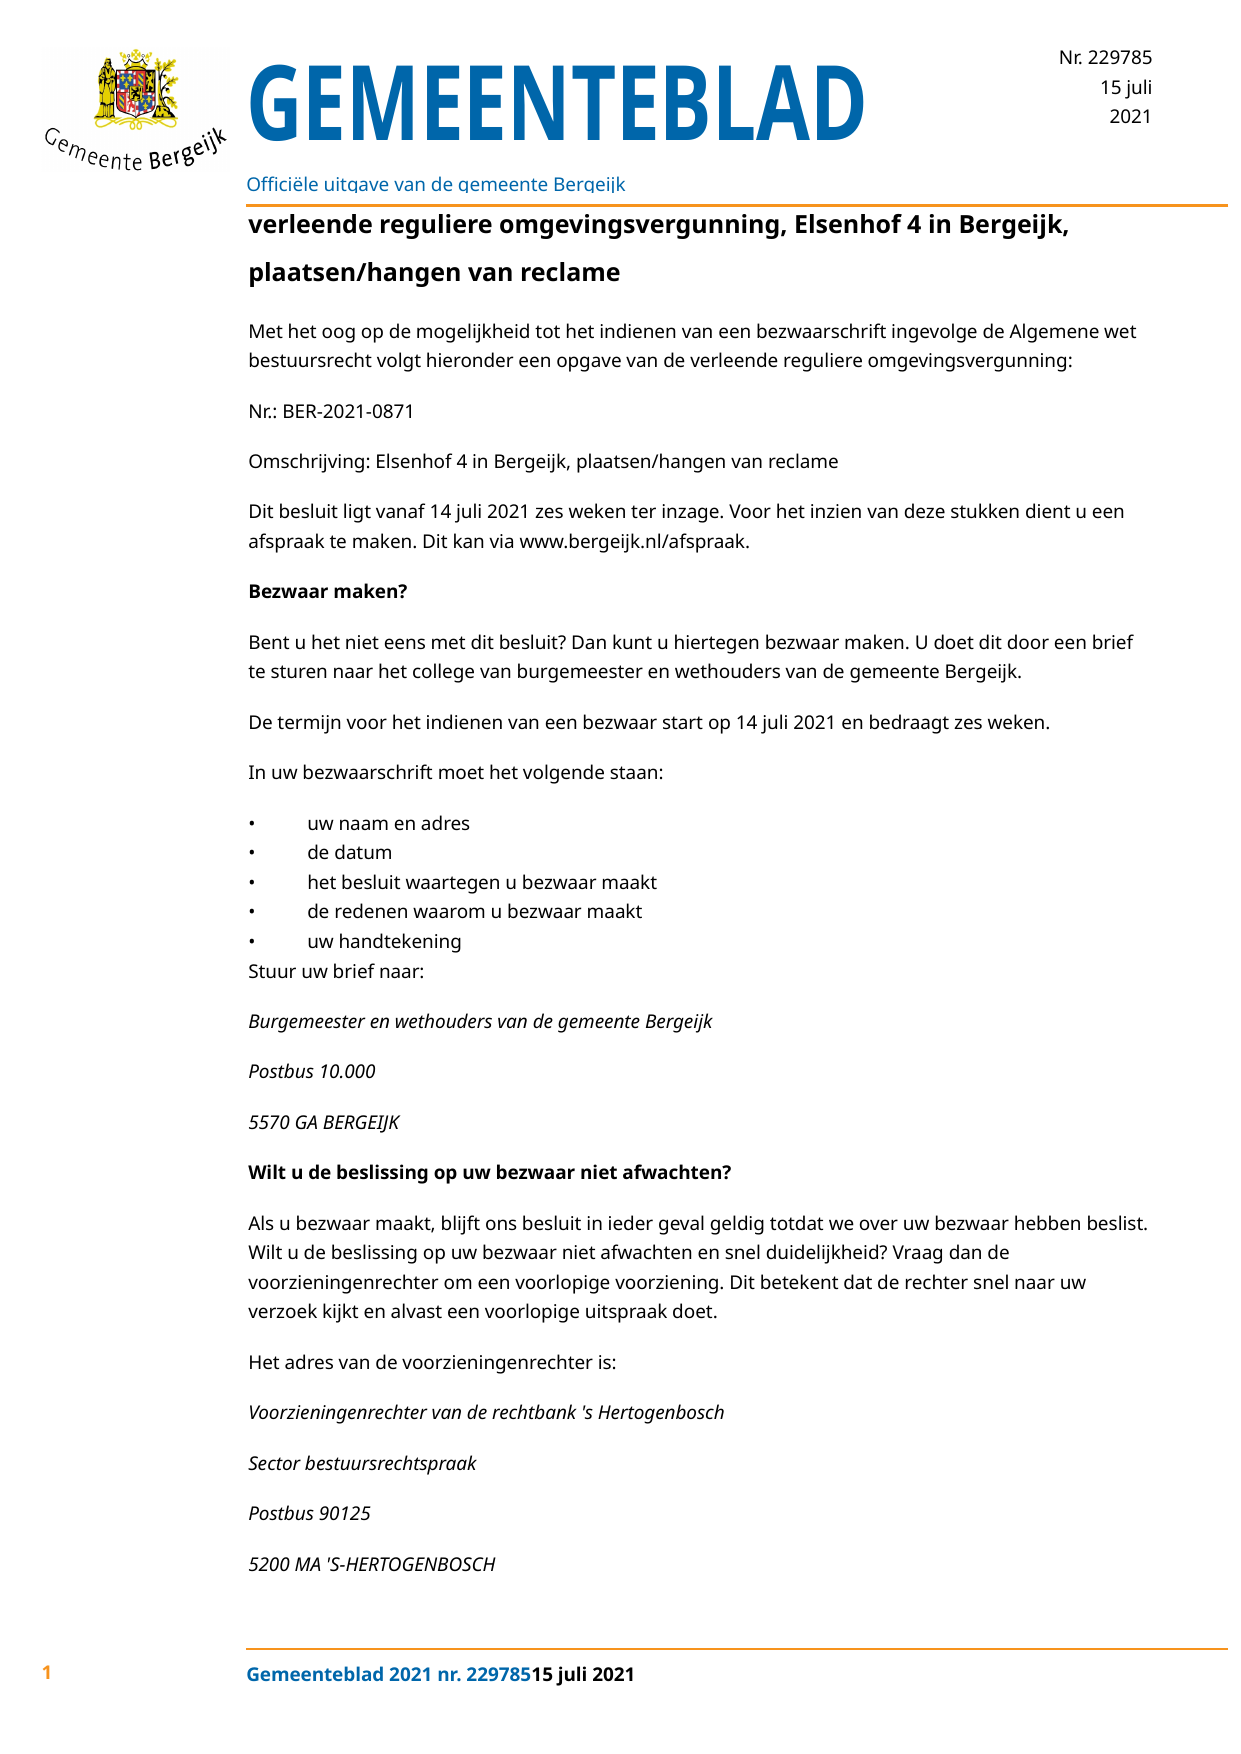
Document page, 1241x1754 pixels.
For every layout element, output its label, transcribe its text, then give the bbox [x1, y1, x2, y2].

text Als u bezwaar maakt, blijft ons besluit in ieder geval geldig totdat we over uw bezwaar hebben beslist. Wilt u de beslissing op uw bezwaar niet afwachten en snel duidelijkheid? Vraag dan de voorzieningenrechter om een voorlopige voorziening. Dit betekent dat de rechter snel naar uw verzoek kijkt en alvast een voorlopige uitspraak doet. [248, 1210, 1152, 1324]
list de datum [248, 839, 1152, 865]
text Postbus 10.000 [248, 1059, 1152, 1084]
list het besluit waartegen u bezwaar maakt [248, 869, 1152, 895]
text Dit besluit ligt vanaf 14 juli 2021 zes weken ter inzage. Voor het inzien van deze stukken dient u een afspraak te maken. Dit kan via www.bergeijk.nl/afspraak. [248, 499, 1152, 554]
text 5570 GA BERGEIJK [248, 1109, 1152, 1135]
text Voorzieningenrechter van de rechtbank 's Hertogenbosch [248, 1399, 1152, 1425]
picture [41, 47, 231, 172]
list de redenen waarom u bezwaar maakt [248, 899, 1152, 924]
text Sector bestuursrechtspraak [248, 1450, 1152, 1476]
text Postbus 90125 [248, 1500, 1152, 1526]
text Met het oog op de mogelijkheid tot het indienen van een bezwaarschrift ingevolge de Algemene wet bestuursrecht volgt hieronder een opgave van de verleende reguliere omgevingsvergunning: [248, 318, 1152, 373]
text In uw bezwaarschrift moet het volgende staan: [248, 759, 1152, 785]
text De termijn voor het indienen van een bezwaar start op 14 juli 2021 en bedraagt zes weken. [248, 709, 1152, 735]
text Bent u het niet eens met dit besluit? Dan kunt u hiertegen bezwaar maken. U doet dit door een brief te sturen naar het college van burgemeester en wethouders van de gemeente Bergeijk. [248, 629, 1152, 684]
text 5200 MA 'S-HERTOGENBOSCH [248, 1551, 1152, 1577]
text Omschrijving: Elsenhof 4 in Bergeijk, plaatsen/hangen van reclame [248, 448, 1152, 474]
text Nr.: BER-2021-0871 [248, 398, 1152, 424]
list uw naam en adres [248, 810, 1152, 836]
text Het adres van de voorzieningenrechter is: [248, 1349, 1152, 1375]
text verleende reguliere omgevingsvergunning, Elsenhof 4 in Bergeijk, plaatsen/hangen van reclame [248, 207, 1152, 288]
text Bezwaar maken? [248, 579, 1152, 604]
list uw handtekening [248, 928, 1152, 954]
text Stuur uw brief naar: [248, 958, 1152, 984]
text Burgemeester en wethouders van de gemeente Bergeijk [248, 1008, 1152, 1034]
text Wilt u de beslissing op uw bezwaar niet afwachten? [248, 1159, 1152, 1185]
